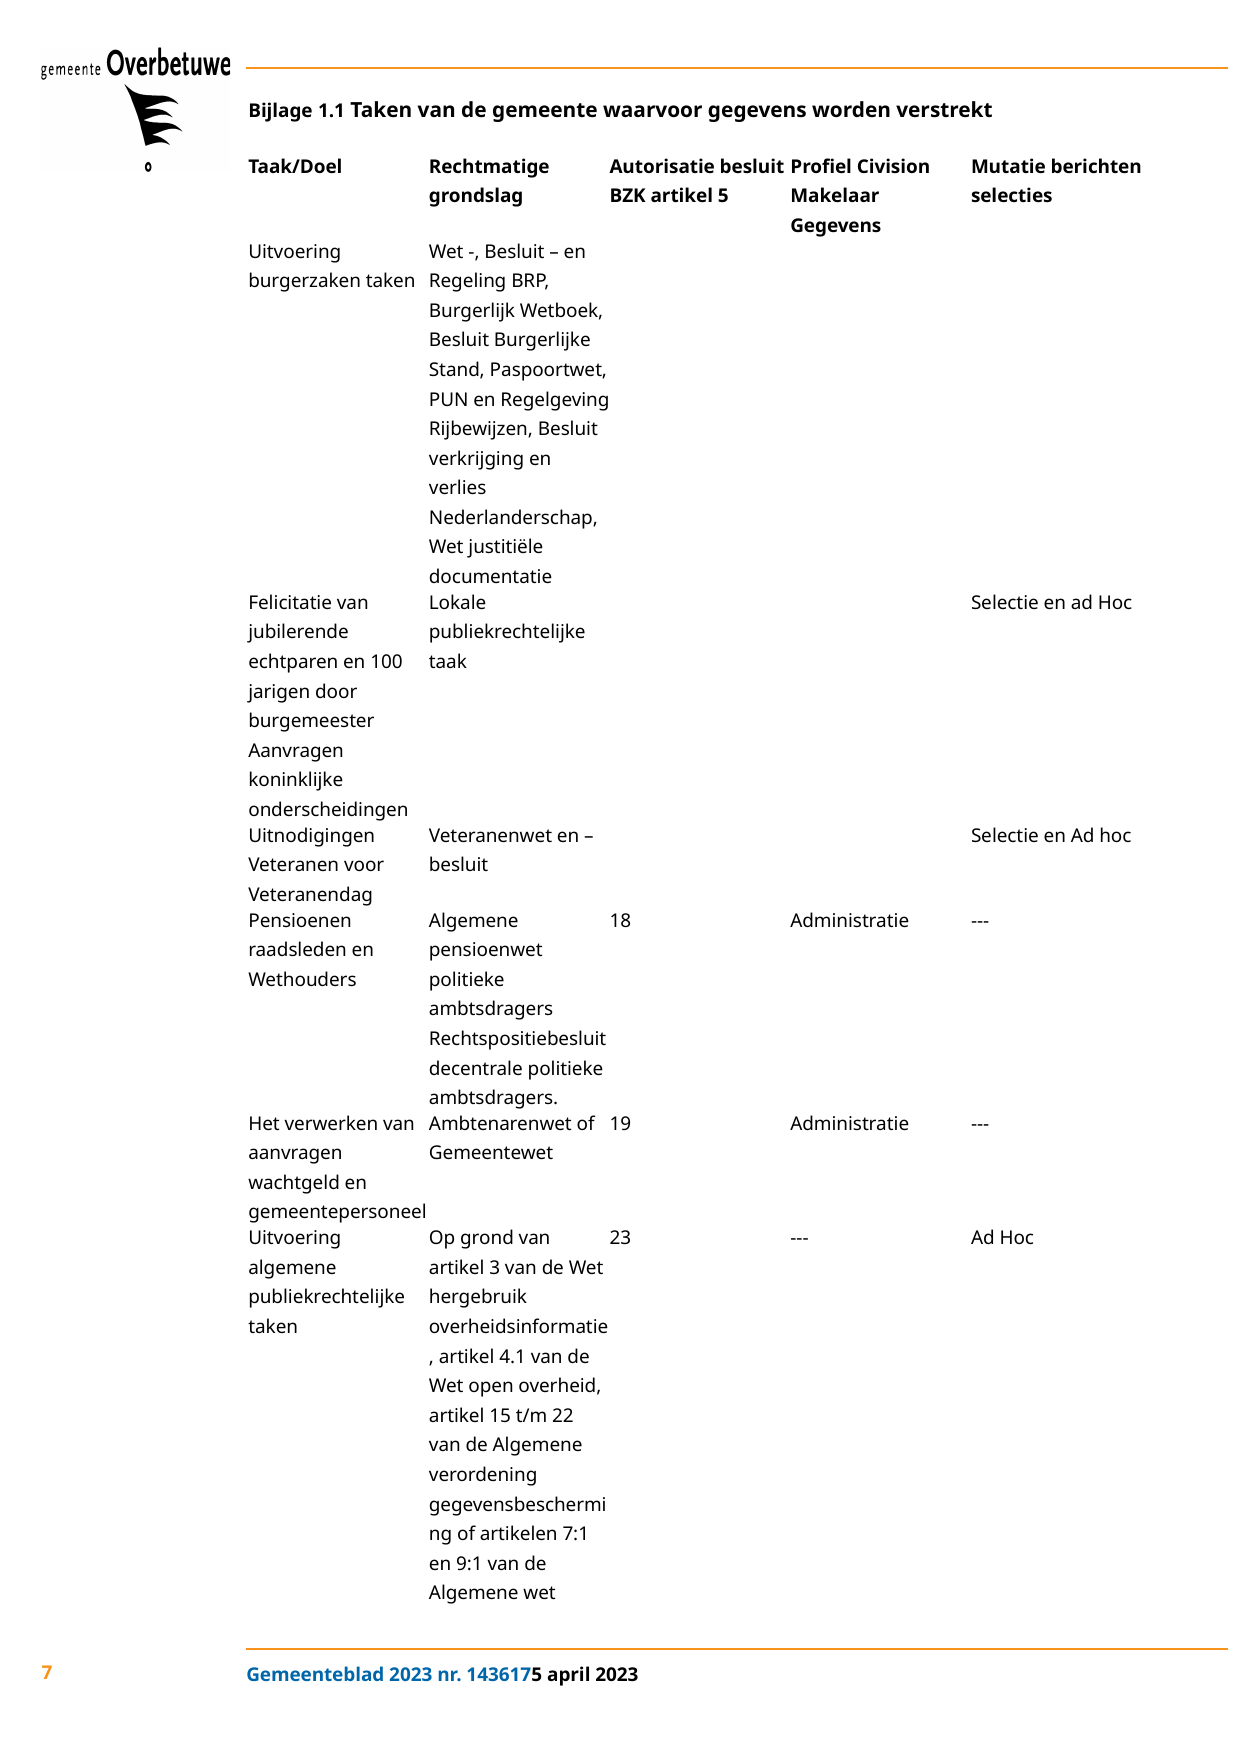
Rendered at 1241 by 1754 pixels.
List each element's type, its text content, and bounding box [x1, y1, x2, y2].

table_cell Algemene pensioenwet politieke ambtsdragers Rechtspositiebesluit decentrale politieke ambtsdragers. [429, 907, 609, 1110]
table_cell --- [971, 907, 1152, 1110]
table_cell [790, 822, 971, 907]
table_cell Administratie [790, 1110, 971, 1224]
table_cell --- [790, 1225, 971, 1605]
table_cell [609, 238, 790, 589]
table_header Profiel Civision Makelaar Gegevens [790, 153, 971, 238]
table_cell 19 [609, 1110, 790, 1224]
table_cell 23 [609, 1225, 790, 1605]
table_cell [609, 589, 790, 822]
table_cell Felicitatie van jubilerende echtparen en 100 jarigen door burgemeester Aanvragen koninklijke onderscheidingen [248, 589, 429, 822]
table_cell Ambtenarenwet of Gemeentewet [429, 1110, 609, 1224]
picture [41, 47, 231, 172]
table_cell [971, 238, 1152, 589]
table_cell Ad Hoc [971, 1225, 1152, 1605]
table_cell [790, 238, 971, 589]
table_cell Selectie en Ad hoc [971, 822, 1152, 907]
table_cell Het verwerken van aanvragen wachtgeld en gemeentepersoneel [248, 1110, 429, 1224]
table_cell Veteranenwet en –besluit [429, 822, 609, 907]
table_cell Pensioenen raadsleden en Wethouders [248, 907, 429, 1110]
table_cell Wet -, Besluit – en Regeling BRP, Burgerlijk Wetboek, Besluit Burgerlijke Stand, Paspoortwet, PUN en Regelgeving Rijbewijzen, Besluit verkrijging en verlies Nederlanderschap, Wet justitiële documentatie [429, 238, 609, 589]
table_header Autorisatie besluit BZK artikel 5 [609, 153, 790, 238]
table_cell Lokale publiekrechtelijke taak [429, 589, 609, 822]
table_cell Administratie [790, 907, 971, 1110]
table_cell 18 [609, 907, 790, 1110]
table_cell Uitvoering burgerzaken taken [248, 238, 429, 589]
table_cell Selectie en ad Hoc [971, 589, 1152, 822]
table_cell --- [971, 1110, 1152, 1224]
table_cell Uitnodigingen Veteranen voor Veteranendag [248, 822, 429, 907]
table_header Rechtmatige grondslag [429, 153, 609, 238]
table_cell [609, 822, 790, 907]
table_header Taak/Doel [248, 153, 429, 238]
table_cell Uitvoering algemene publiekrechtelijke taken [248, 1225, 429, 1605]
table_cell [790, 589, 971, 822]
table_header Mutatie berichten selecties [971, 153, 1152, 238]
text Bijlage 1.1 Taken van de gemeente waarvoor gegevens worden verstrekt [248, 95, 1152, 123]
table_cell Op grond van artikel 3 van de Wet hergebruik overheidsinformatie, artikel 4.1 van de Wet open overheid, artikel 15 t/m 22 van de Algemene verordening gegevensbescherming of artikelen 7:1 en 9:1 van de Algemene wet [429, 1225, 609, 1605]
